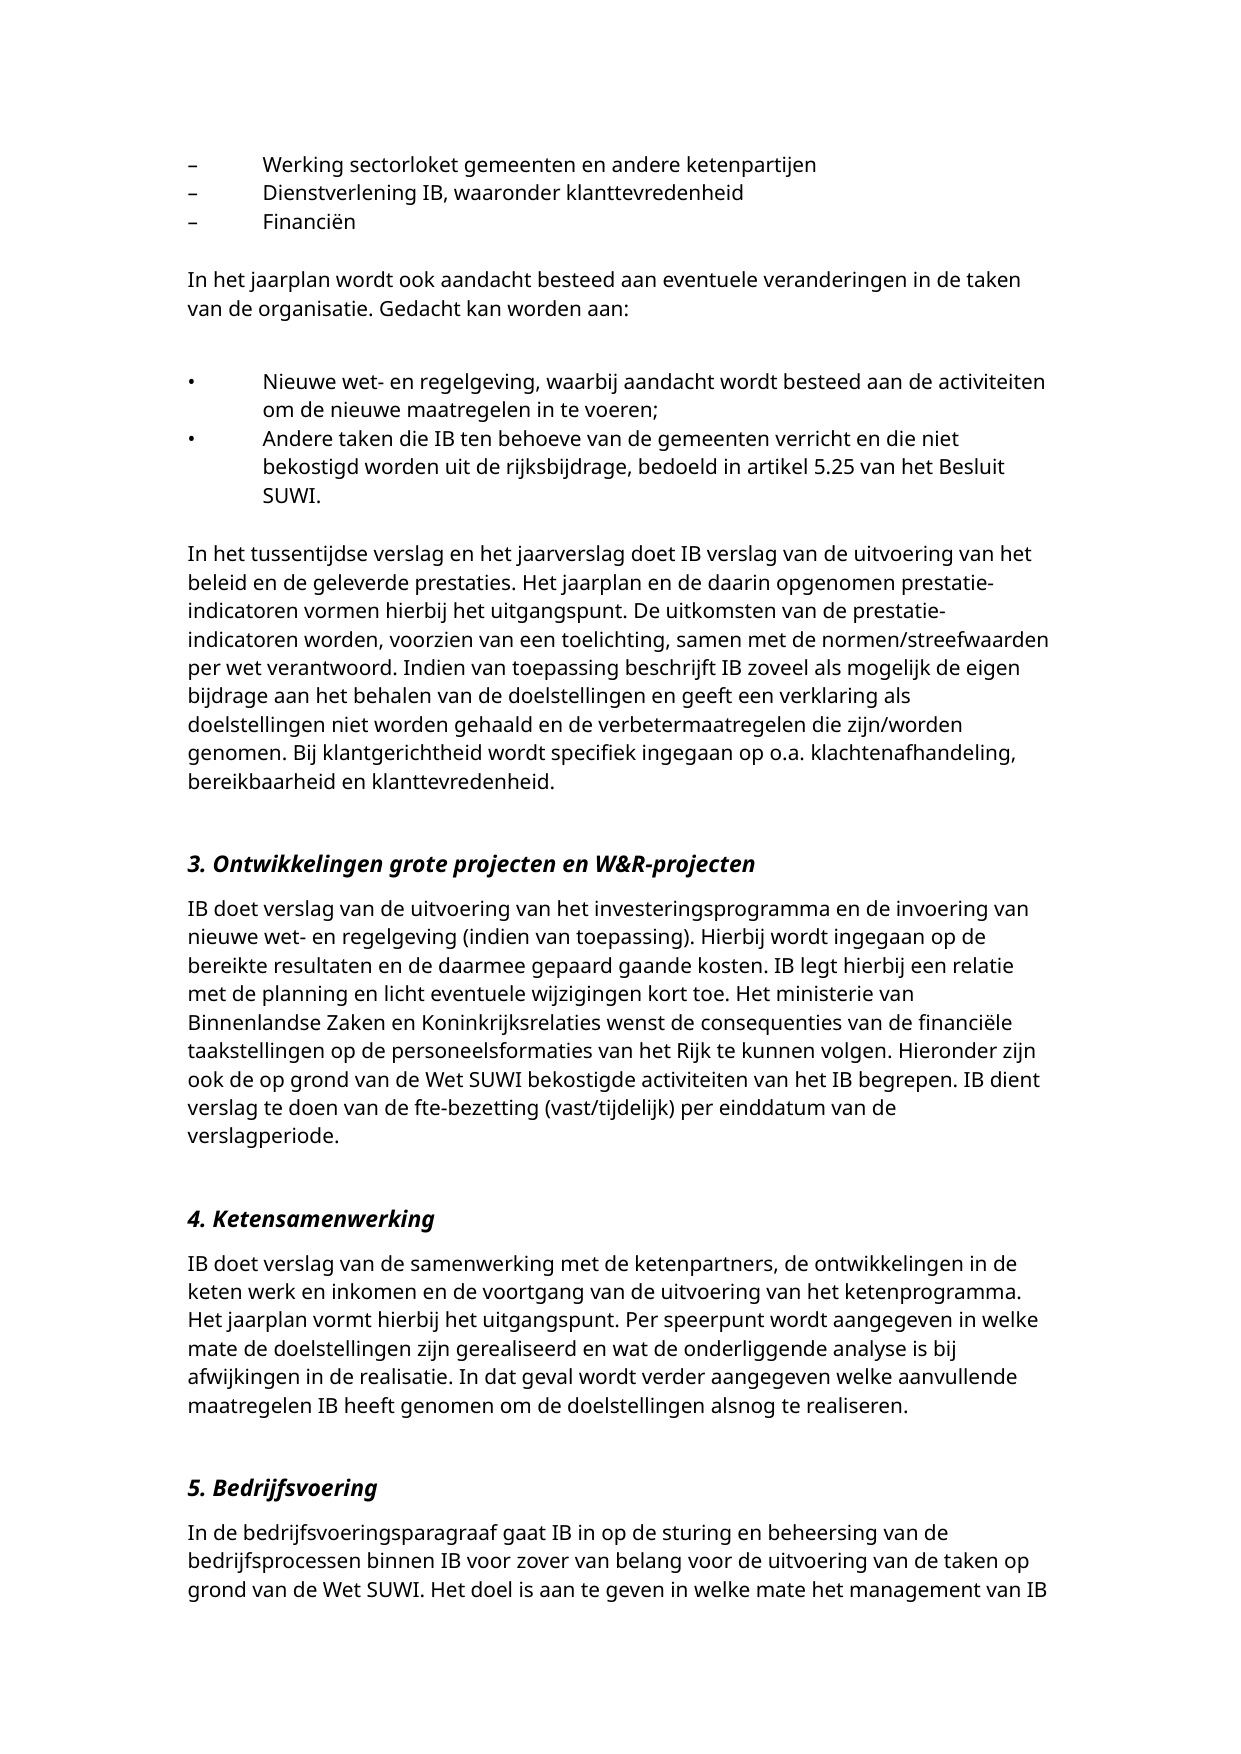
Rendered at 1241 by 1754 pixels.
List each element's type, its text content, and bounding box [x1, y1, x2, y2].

text In het jaarplan wordt ook aandacht besteed aan eventuele veranderingen in de taken van de organisatie. Gedacht kan worden aan: [187, 265, 1053, 322]
list Financiën [187, 207, 1053, 235]
list Werking sectorloket gemeenten en andere ketenpartijen [187, 150, 1053, 178]
list Dienstverlening IB, waaronder klanttevredenheid [187, 178, 1053, 207]
text In het tussentijdse verslag en het jaarverslag doet IB verslag van de uitvoering van het beleid en de geleverde prestaties. Het jaarplan en de daarin opgenomen prestatie-indicatoren vormen hierbij het uitgangspunt. De uitkomsten van de prestatie-indicatoren worden, voorzien van een toelichting, samen met de normen/streefwaarden per wet verantwoord. Indien van toepassing beschrijft IB zoveel als mogelijk de eigen bijdrage aan het behalen van de doelstellingen en geeft een verklaring als doelstellingen niet worden gehaald en de verbetermaatregelen die zijn/worden genomen. Bij klantgerichtheid wordt specifiek ingegaan op o.a. klachtenafhandeling, bereikbaarheid en klanttevredenheid. [187, 539, 1053, 795]
list Andere taken die IB ten behoeve van de gemeenten verricht en die niet bekostigd worden uit de rijksbijdrage, bedoeld in artikel 5.25 van het Besluit SUWI. [187, 424, 1053, 509]
subtitle 5. Bedrijfsvoering [187, 1472, 1053, 1503]
text In de bedrijfsvoeringsparagraaf gaat IB in op de sturing en beheersing van de bedrijfsprocessen binnen IB voor zover van belang voor de uitvoering van de taken op grond van de Wet SUWI. Het doel is aan te geven in welke mate het management van IB [187, 1518, 1053, 1603]
list Nieuwe wet- en regelgeving, waarbij aandacht wordt besteed aan de activiteiten om de nieuwe maatregelen in te voeren; [187, 367, 1053, 424]
text IB doet verslag van de samenwerking met de ketenpartners, de ontwikkelingen in de keten werk en inkomen en de voortgang van de uitvoering van het ketenprogramma. Het jaarplan vormt hierbij het uitgangspunt. Per speerpunt wordt aangegeven in welke mate de doelstellingen zijn gerealiseerd en wat de onderliggende analyse is bij afwijkingen in de realisatie. In dat geval wordt verder aangegeven welke aanvullende maatregelen IB heeft genomen om de doelstellingen alsnog te realiseren. [187, 1249, 1053, 1419]
text IB doet verslag van de uitvoering van het investeringsprogramma en de invoering van nieuwe wet- en regelgeving (indien van toepassing). Hierbij wordt ingegaan op de bereikte resultaten en de daarmee gepaard gaande kosten. IB legt hierbij een relatie met de planning en licht eventuele wijzigingen kort toe. Het ministerie van Binnenlandse Zaken en Koninkrijksrelaties wenst de consequenties van de financiële taakstellingen op de personeelsformaties van het Rijk te kunnen volgen. Hieronder zijn ook de op grond van de Wet SUWI bekostigde activiteiten van het IB begrepen. IB dient verslag te doen van de fte-bezetting (vast/tijdelijk) per einddatum van de verslagperiode. [187, 894, 1053, 1150]
subtitle 4. Ketensamenwerking [187, 1202, 1053, 1234]
subtitle 3. Ontwikkelingen grote projecten en W&R-projecten [187, 848, 1053, 879]
